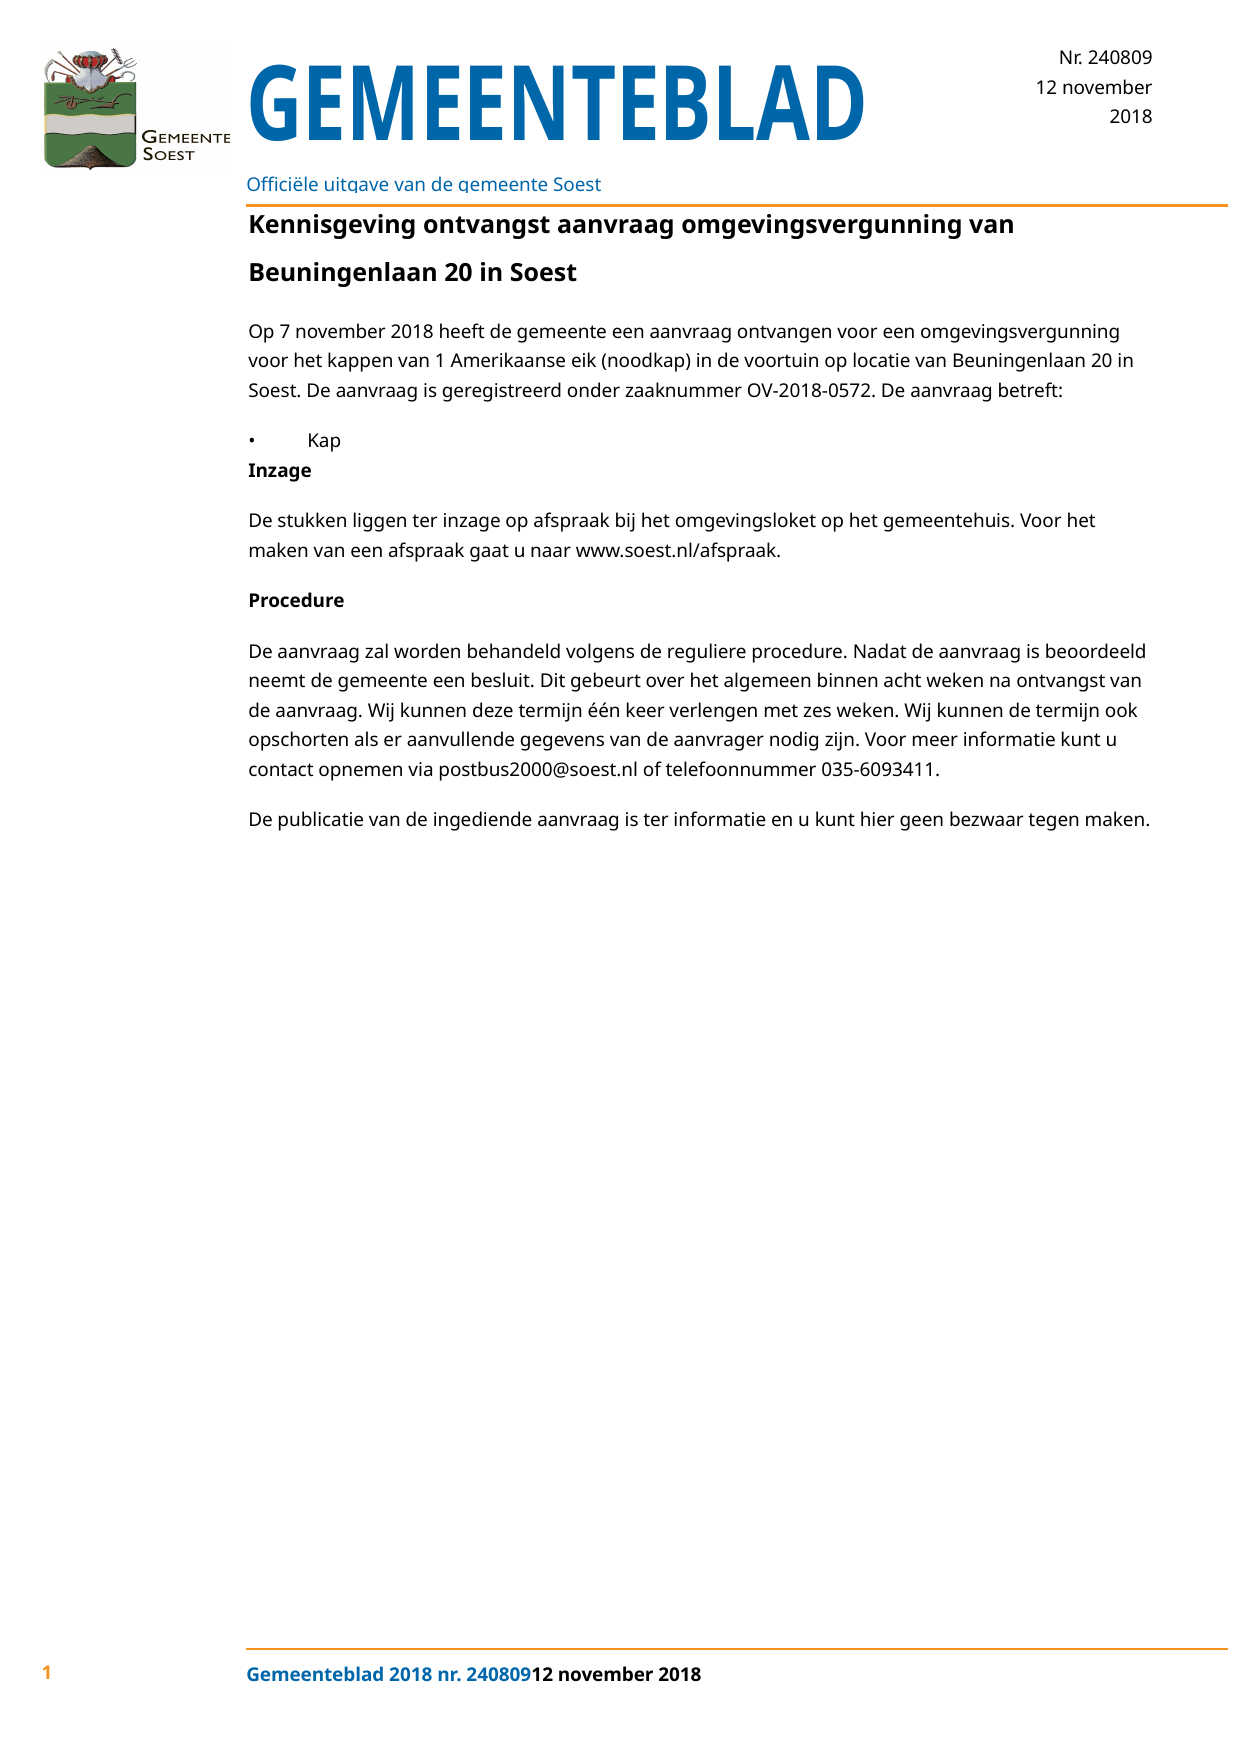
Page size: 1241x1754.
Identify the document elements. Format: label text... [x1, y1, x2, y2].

text De publicatie van de ingediende aanvraag is ter informatie en u kunt hier geen bezwaar tegen maken. [248, 807, 1152, 832]
text Kennisgeving ontvangst aanvraag omgevingsvergunning van Beuningenlaan 20 in Soest [248, 207, 1152, 288]
text De stukken liggen ter inzage op afspraak bij het omgevingsloket op het gemeentehuis. Voor het maken van een afspraak gaat u naar www.soest.nl/afspraak. [248, 507, 1152, 563]
text De aanvraag zal worden behandeld volgens de reguliere procedure. Nadat de aanvraag is beoordeeld neemt de gemeente een besluit. Dit gebeurt over het algemeen binnen acht weken na ontvangst van de aanvraag. Wij kunnen deze termijn één keer verlengen met zes weken. Wij kunnen de termijn ook opschorten als er aanvullende gegevens van de aanvrager nodig zijn. Voor meer informatie kunt u contact opnemen via postbus2000@soest.nl of telefoonnummer 035-6093411. [248, 638, 1152, 782]
list Kap [248, 427, 1152, 453]
text Inzage [248, 457, 1152, 483]
text Op 7 november 2018 heeft de gemeente een aanvraag ontvangen voor een omgevingsvergunning voor het kappen van 1 Amerikaanse eik (noodkap) in de voortuin op locatie van Beuningenlaan 20 in Soest. De aanvraag is geregistreerd onder zaaknummer OV-2018-0572. De aanvraag betreft: [248, 318, 1152, 403]
text Procedure [248, 587, 1152, 613]
picture [41, 47, 231, 172]
